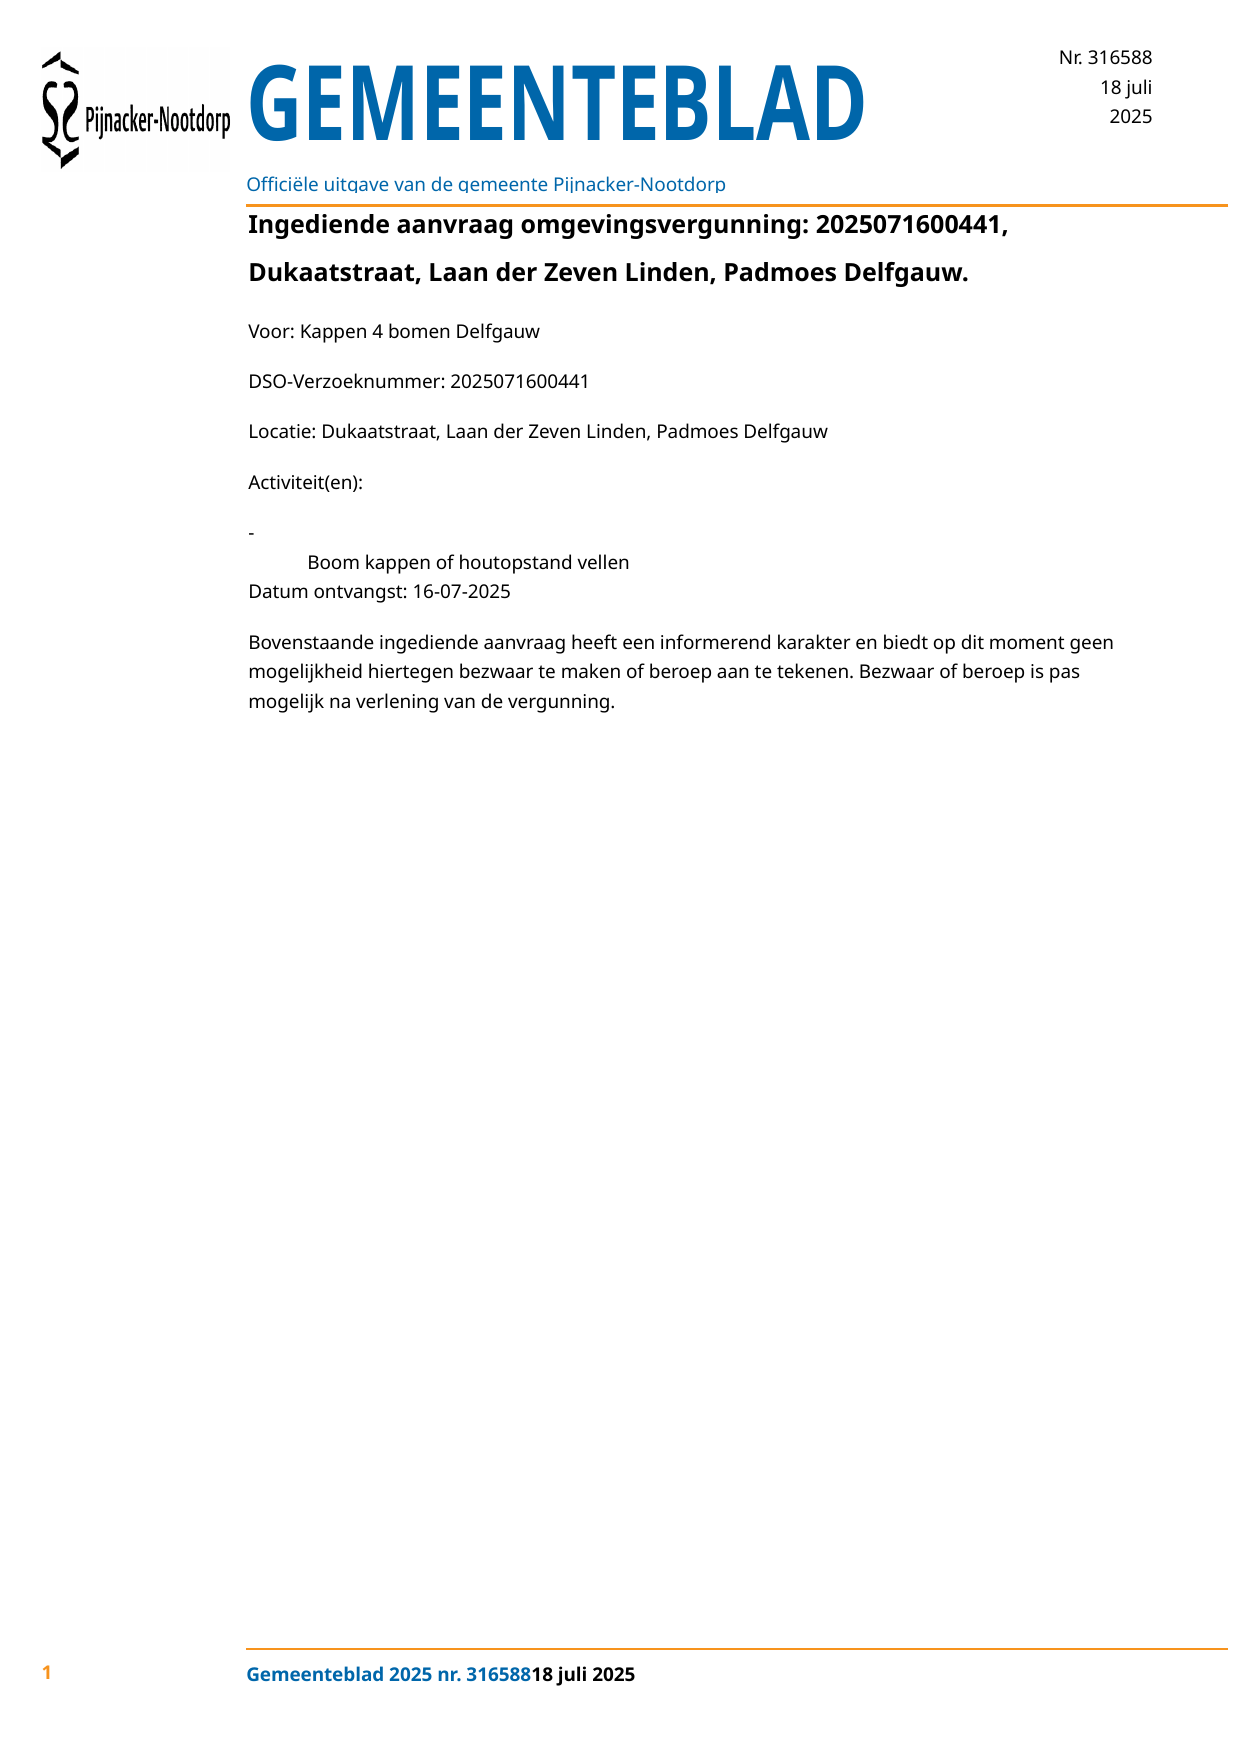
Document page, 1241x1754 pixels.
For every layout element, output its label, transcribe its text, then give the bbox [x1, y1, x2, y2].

text Datum ontvangst: 16-07-2025 [248, 579, 1152, 604]
text Activiteit(en): [248, 469, 1152, 495]
text DSO-Verzoeknummer: 2025071600441 [248, 368, 1152, 394]
text Voor: Kappen 4 bomen Delfgauw [248, 318, 1152, 344]
list Boom kappen of houtopstand vellen [248, 549, 1152, 575]
text Ingediende aanvraag omgevingsvergunning: 2025071600441, Dukaatstraat, Laan der Zeven Linden, Padmoes Delfgauw. [248, 207, 1152, 288]
picture [41, 47, 231, 172]
text Bovenstaande ingediende aanvraag heeft een informerend karakter en biedt op dit moment geen mogelijkheid hiertegen bezwaar te maken of beroep aan te tekenen. Bezwaar of beroep is pas mogelijk na verlening van de vergunning. [248, 629, 1152, 714]
text Locatie: Dukaatstraat, Laan der Zeven Linden, Padmoes Delfgauw [248, 419, 1152, 444]
